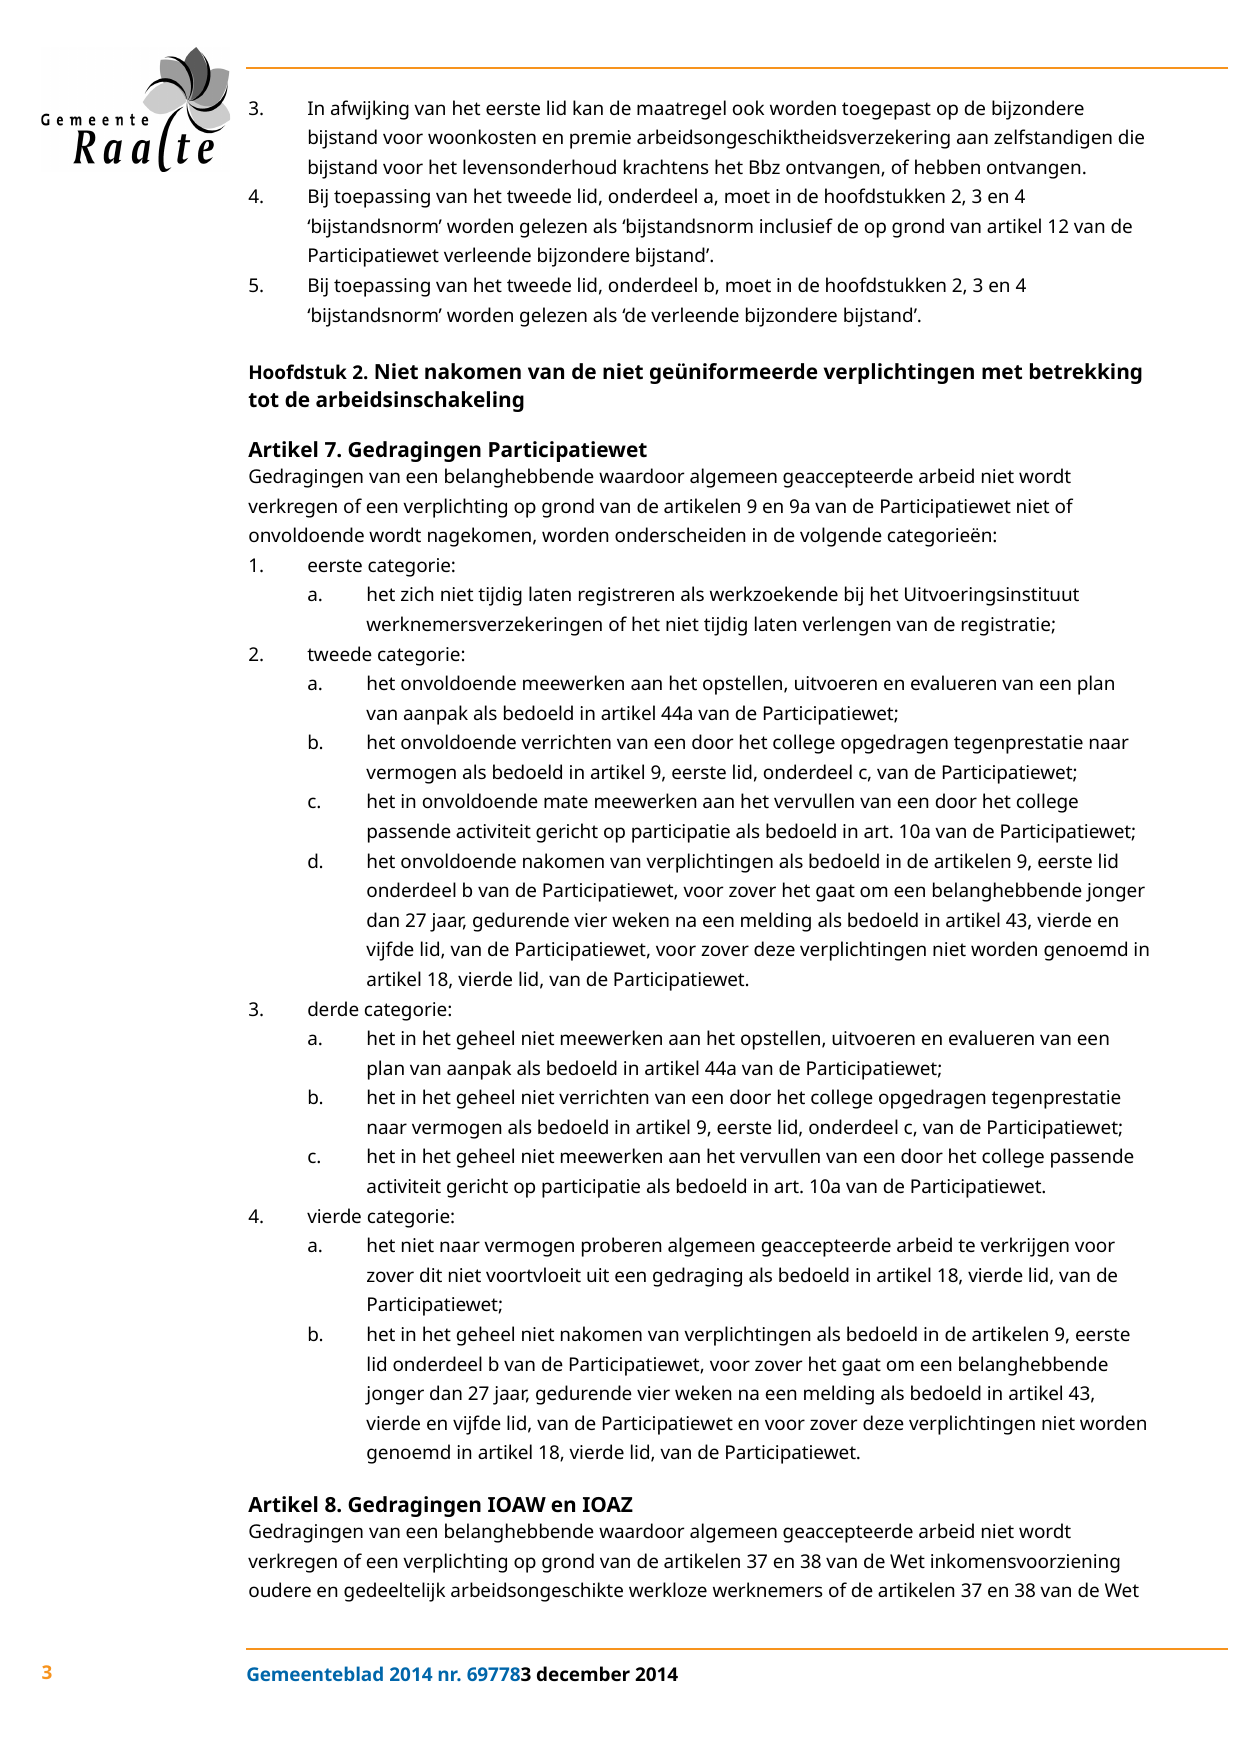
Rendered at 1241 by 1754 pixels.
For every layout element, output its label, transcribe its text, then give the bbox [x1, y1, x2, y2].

list het niet naar vermogen proberen algemeen geaccepteerde arbeid te verkrijgen voor zover dit niet voortvloeit uit een gedraging als bedoeld in artikel 18, vierde lid, van de Participatiewet; [307, 1232, 1152, 1317]
list het in onvoldoende mate meewerken aan het vervullen van een door het college passende activiteit gericht op participatie als bedoeld in art. 10a van de Participatiewet; [307, 789, 1152, 844]
list In afwijking van het eerste lid kan de maatregel ook worden toegepast op de bijzondere bijstand voor woonkosten en premie arbeidsongeschiktheidsverzekering aan zelfstandigen die bijstand voor het levensonderhoud krachtens het Bbz ontvangen, of hebben ontvangen. [248, 95, 1152, 180]
list eerste categorie: [248, 552, 1152, 578]
list het in het geheel niet nakomen van verplichtingen als bedoeld in de artikelen 9, eerste lid onderdeel b van de Participatiewet, voor zover het gaat om een belanghebbende jonger dan 27 jaar, gedurende vier weken na een melding als bedoeld in artikel 43, vierde en vijfde lid, van de Participatiewet en voor zover deze verplichtingen niet worden genoemd in artikel 18, vierde lid, van de Participatiewet. [307, 1321, 1152, 1465]
list tweede categorie: [248, 641, 1152, 667]
list vierde categorie: [248, 1203, 1152, 1229]
list het onvoldoende nakomen van verplichtingen als bedoeld in de artikelen 9, eerste lid onderdeel b van de Participatiewet, voor zover het gaat om een belanghebbende jonger dan 27 jaar, gedurende vier weken na een melding als bedoeld in artikel 43, vierde en vijfde lid, van de Participatiewet, voor zover deze verplichtingen niet worden genoemd in artikel 18, vierde lid, van de Participatiewet. [307, 848, 1152, 992]
picture [41, 47, 231, 172]
list het onvoldoende meewerken aan het opstellen, uitvoeren en evalueren van een plan van aanpak als bedoeld in artikel 44a van de Participatiewet; [307, 670, 1152, 726]
list het in het geheel niet verrichten van een door het college opgedragen tegenprestatie naar vermogen als bedoeld in artikel 9, eerste lid, onderdeel c, van de Participatiewet; [307, 1084, 1152, 1140]
text Artikel 8. Gedragingen IOAW en IOAZ [248, 1490, 1152, 1518]
list Bij toepassing van het tweede lid, onderdeel a, moet in de hoofdstukken 2, 3 en 4 ‘bijstandsnorm’ worden gelezen als ‘bijstandsnorm inclusief de op grond van artikel 12 van de Participatiewet verleende bijzondere bijstand’. [248, 183, 1152, 268]
list derde categorie: [248, 996, 1152, 1022]
text Gedragingen van een belanghebbende waardoor algemeen geaccepteerde arbeid niet wordt verkregen of een verplichting op grond van de artikelen 9 en 9a van de Participatiewet niet of onvoldoende wordt nagekomen, worden onderscheiden in de volgende categorieën: [248, 463, 1152, 548]
list Bij toepassing van het tweede lid, onderdeel b, moet in de hoofdstukken 2, 3 en 4 ‘bijstandsnorm’ worden gelezen als ‘de verleende bijzondere bijstand’. [248, 272, 1152, 328]
list het in het geheel niet meewerken aan het opstellen, uitvoeren en evalueren van een plan van aanpak als bedoeld in artikel 44a van de Participatiewet; [307, 1025, 1152, 1081]
text Hoofdstuk 2. Niet nakomen van de niet geüniformeerde verplichtingen met betrekking tot de arbeidsinschakeling [248, 357, 1152, 414]
text Artikel 7. Gedragingen Participatiewet [248, 435, 1152, 463]
list het zich niet tijdig laten registreren als werkzoekende bij het Uitvoeringsinstituut werknemersverzekeringen of het niet tijdig laten verlengen van de registratie; [307, 582, 1152, 637]
text Gedragingen van een belanghebbende waardoor algemeen geaccepteerde arbeid niet wordt verkregen of een verplichting op grond van de artikelen 37 en 38 van de Wet inkomensvoorziening oudere en gedeeltelijk arbeidsongeschikte werkloze werknemers of de artikelen 37 en 38 van de Wet [248, 1518, 1152, 1603]
list het in het geheel niet meewerken aan het vervullen van een door het college passende activiteit gericht op participatie als bedoeld in art. 10a van de Participatiewet. [307, 1144, 1152, 1199]
list het onvoldoende verrichten van een door het college opgedragen tegenprestatie naar vermogen als bedoeld in artikel 9, eerste lid, onderdeel c, van de Participatiewet; [307, 729, 1152, 785]
